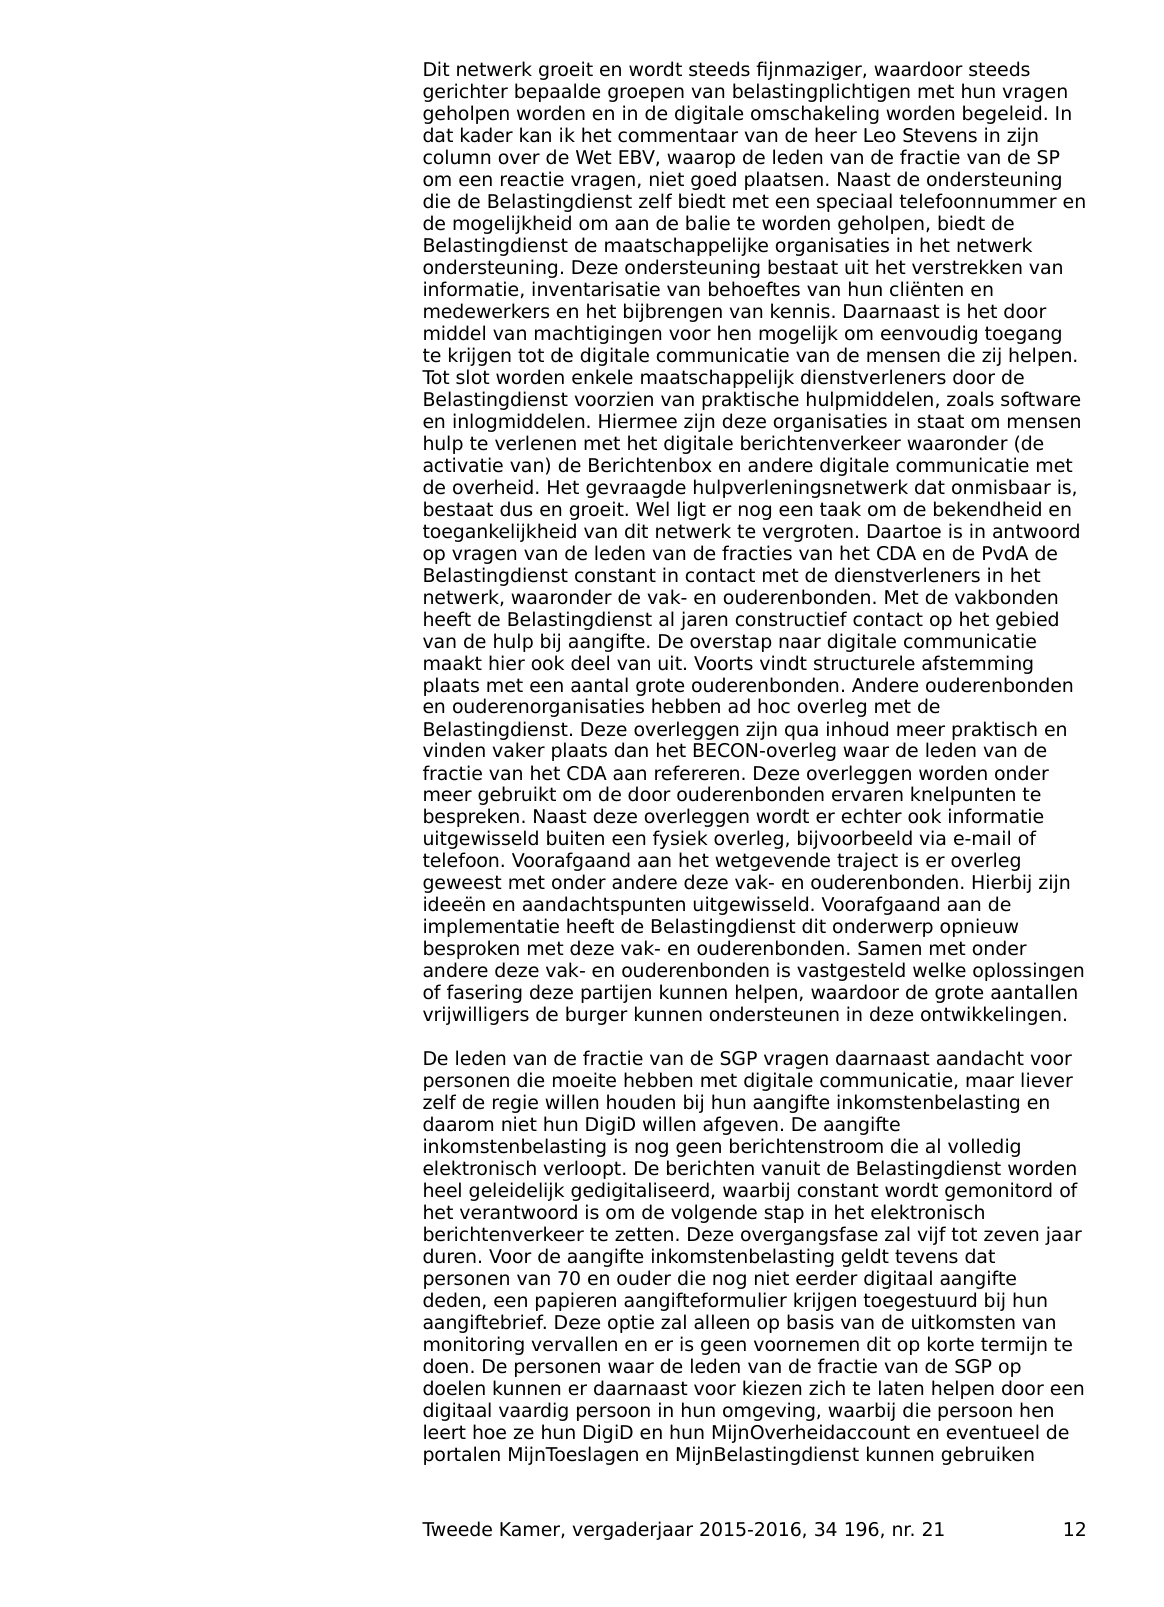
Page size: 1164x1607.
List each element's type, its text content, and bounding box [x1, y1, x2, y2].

text Dit netwerk groeit en wordt steeds fijnmaziger, waardoor steeds gerichter bepaalde groepen van belastingplichtigen met hun vragen geholpen worden en in de digitale omschakeling worden begeleid. In dat kader kan ik het commentaar van de heer Leo Stevens in zijn column over de Wet EBV, waarop de leden van de fractie van de SP om een reactie vragen, niet goed plaatsen. Naast de ondersteuning die de Belastingdienst zelf biedt met een speciaal telefoonnummer en de mogelijkheid om aan de balie te worden geholpen, biedt de Belastingdienst de maatschappelijke organisaties in het netwerk ondersteuning. Deze ondersteuning bestaat uit het verstrekken van informatie, inventarisatie van behoeftes van hun cliënten en medewerkers en het bijbrengen van kennis. Daarnaast is het door middel van machtigingen voor hen mogelijk om eenvoudig toegang te krijgen tot de digitale communicatie van de mensen die zij helpen. Tot slot worden enkele maatschappelijk dienstverleners door de Belastingdienst voorzien van praktische hulpmiddelen, zoals software en inlogmiddelen. Hiermee zijn deze organisaties in staat om mensen hulp te verlenen met het digitale berichtenverkeer waaronder (de activatie van) de Berichtenbox en andere digitale communicatie met de overheid. Het gevraagde hulpverleningsnetwerk dat onmisbaar is, bestaat dus en groeit. Wel ligt er nog een taak om de bekendheid en toegankelijkheid van dit netwerk te vergroten. Daartoe is in antwoord op vragen van de leden van de fracties van het CDA en de PvdA de Belastingdienst constant in contact met de dienstverleners in het netwerk, waaronder de vak- en ouderenbonden. Met de vakbonden heeft de Belastingdienst al jaren constructief contact op het gebied van de hulp bij aangifte. De overstap naar digitale communicatie maakt hier ook deel van uit. Voorts vindt structurele afstemming plaats met een aantal grote ouderenbonden. Andere ouderenbonden en ouderenorganisaties hebben ad hoc overleg met de Belastingdienst. Deze overleggen zijn qua inhoud meer praktisch en vinden vaker plaats dan het BECON-overleg waar de leden van de fractie van het CDA aan refereren. Deze overleggen worden onder meer gebruikt om de door ouderenbonden ervaren knelpunten te bespreken. Naast deze overleggen wordt er echter ook informatie uitgewisseld buiten een fysiek overleg, bijvoorbeeld via e-mail of telefoon. Voorafgaand aan het wetgevende traject is er overleg geweest met onder andere deze vak- en ouderenbonden. Hierbij zijn ideeën en aandachtspunten uitgewisseld. Voorafgaand aan de implementatie heeft de Belastingdienst dit onderwerp opnieuw besproken met deze vak- en ouderenbonden. Samen met onder andere deze vak- en ouderenbonden is vastgesteld welke oplossingen of fasering deze partijen kunnen helpen, waardoor de grote aantallen vrijwilligers de burger kunnen ondersteunen in deze ontwikkelingen. [422, 59, 1087, 1026]
text De leden van de fractie van de SGP vragen daarnaast aandacht voor personen die moeite hebben met digitale communicatie, maar liever zelf de regie willen houden bij hun aangifte inkomstenbelasting en daarom niet hun DigiD willen afgeven. De aangifte inkomstenbelasting is nog geen berichtenstroom die al volledig elektronisch verloopt. De berichten vanuit de Belastingdienst worden heel geleidelijk gedigitaliseerd, waarbij constant wordt gemonitord of het verantwoord is om de volgende stap in het elektronisch berichtenverkeer te zetten. Deze overgangsfase zal vijf tot zeven jaar duren. Voor de aangifte inkomstenbelasting geldt tevens dat personen van 70 en ouder die nog niet eerder digitaal aangifte deden, een papieren aangifteformulier krijgen toegestuurd bij hun aangiftebrief. Deze optie zal alleen op basis van de uitkomsten van monitoring vervallen en er is geen voornemen dit op korte termijn te doen. De personen waar de leden van de fractie van de SGP op doelen kunnen er daarnaast voor kiezen zich te laten helpen door een digitaal vaardig persoon in hun omgeving, waarbij die persoon hen leert hoe ze hun DigiD en hun MijnOverheidaccount en eventueel de portalen MijnToeslagen en MijnBelastingdienst kunnen gebruiken [422, 1048, 1087, 1466]
